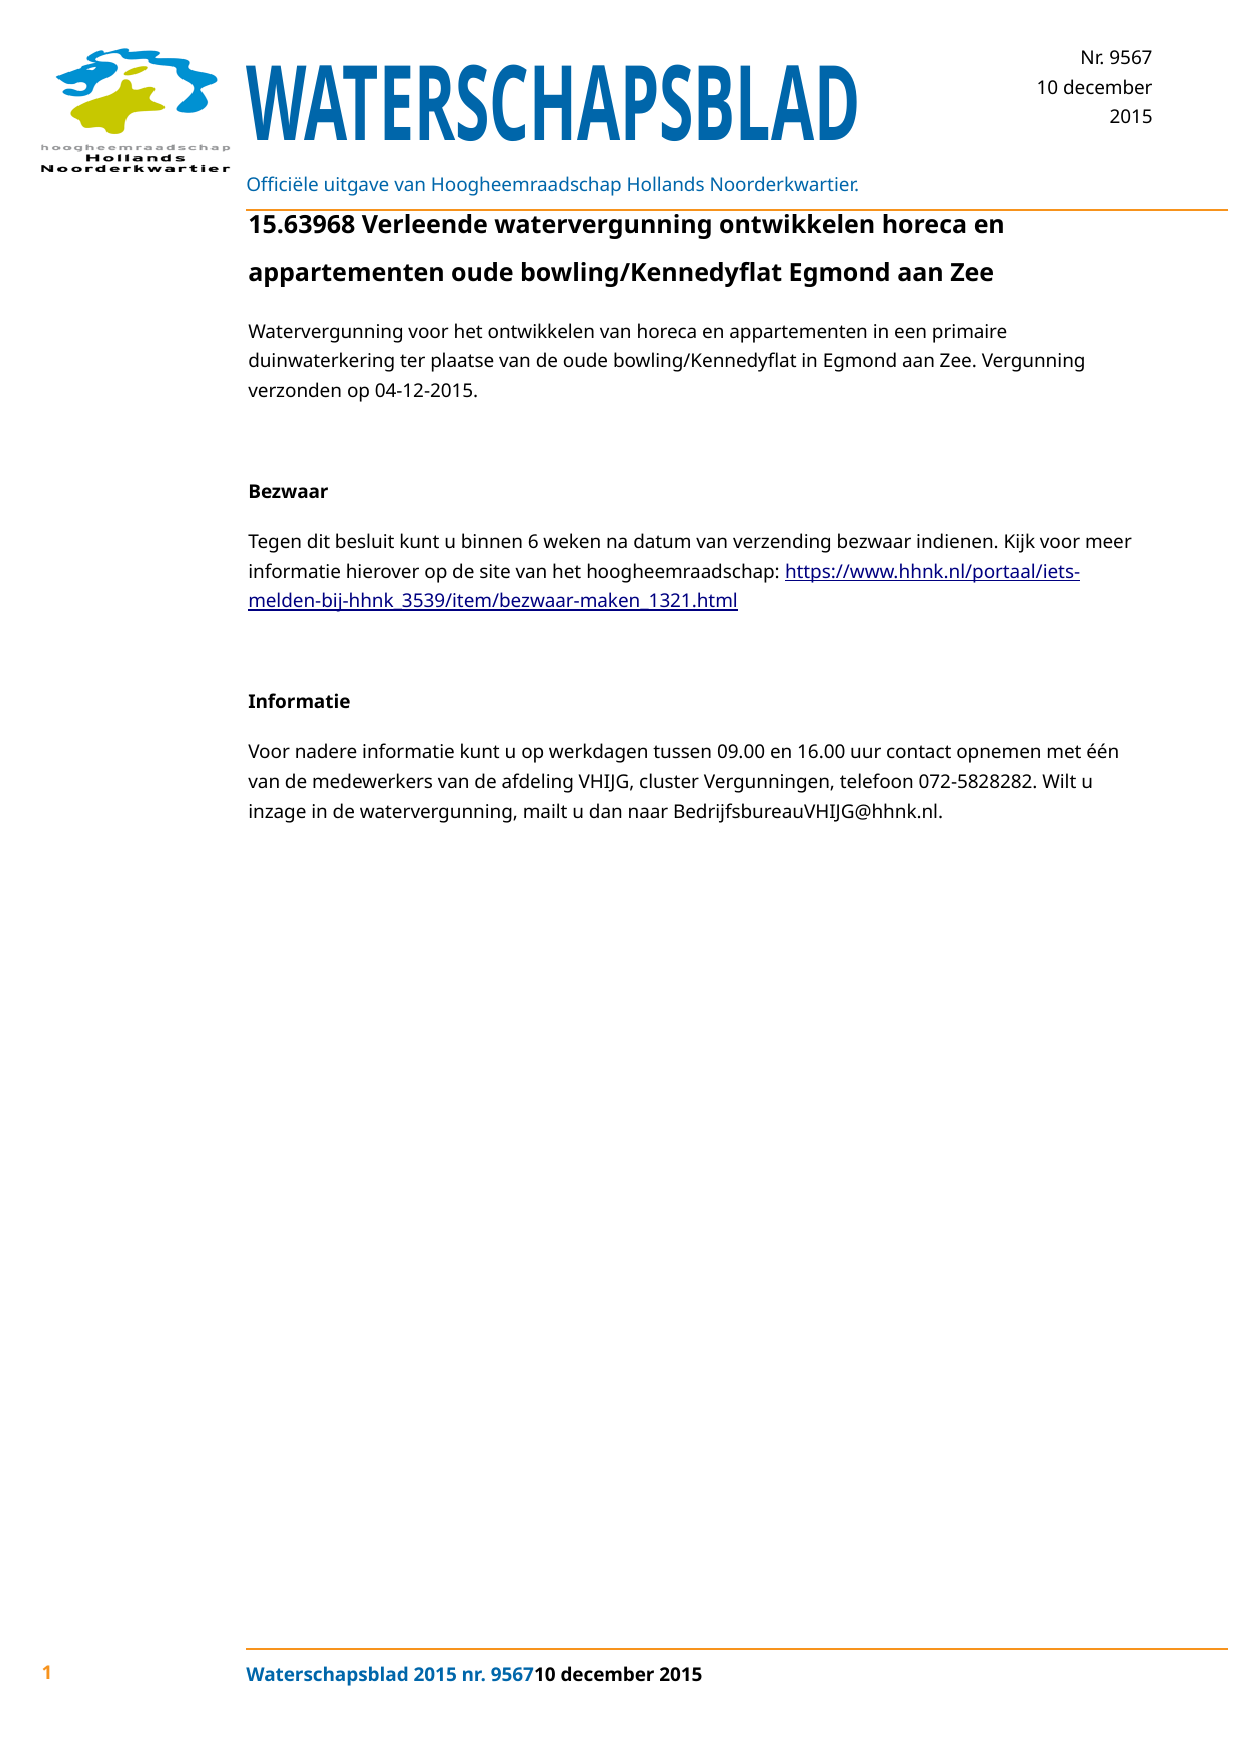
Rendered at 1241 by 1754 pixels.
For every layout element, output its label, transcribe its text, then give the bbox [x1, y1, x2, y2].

text Tegen dit besluit kunt u binnen 6 weken na datum van verzending bezwaar indienen. Kijk voor meer informatie hierover op de site van het hoogheemraadschap: https://www.hhnk.nl/portaal/iets-melden-bij-hhnk_3539/item/bezwaar-maken_1321.html [248, 528, 1152, 613]
text Bezwaar [248, 478, 1152, 504]
text Informatie [248, 688, 1152, 714]
text Watervergunning voor het ontwikkelen van horeca en appartementen in een primaire duinwaterkering ter plaatse van de oude bowling/Kennedyflat in Egmond aan Zee. Vergunning verzonden op 04-12-2015. [248, 318, 1152, 403]
picture [41, 47, 231, 172]
text Voor nadere informatie kunt u op werkdagen tussen 09.00 en 16.00 uur contact opnemen met één van de medewerkers van de afdeling VHIJG, cluster Vergunningen, telefoon 072-5828282. Wilt u inzage in de watervergunning, mailt u dan naar BedrijfsbureauVHIJG@hhnk.nl. [248, 739, 1152, 824]
text 15.63968 Verleende watervergunning ontwikkelen horeca en appartementen oude bowling/Kennedyflat Egmond aan Zee [248, 211, 1152, 288]
